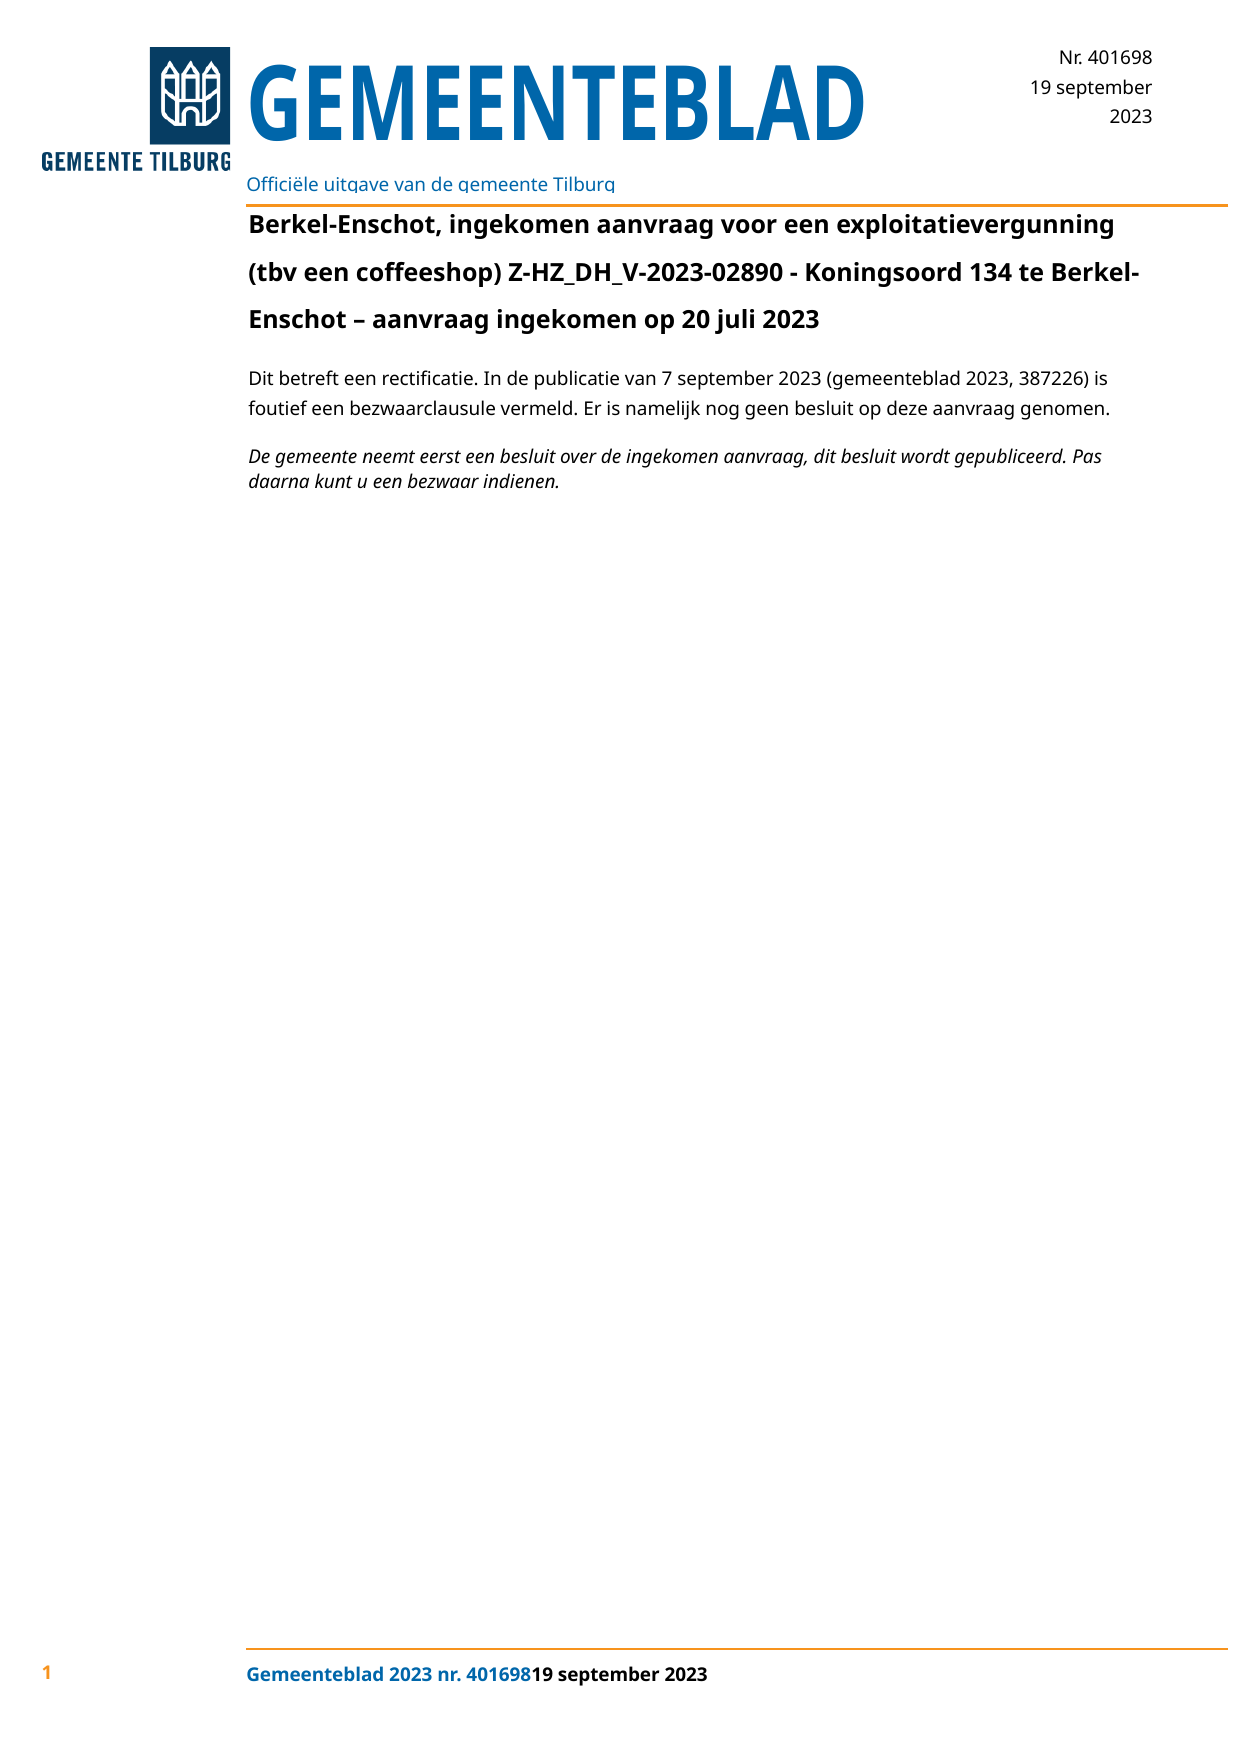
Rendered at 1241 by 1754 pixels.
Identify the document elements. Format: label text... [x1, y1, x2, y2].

text Berkel-Enschot, ingekomen aanvraag voor een exploitatievergunning (tbv een coffeeshop) Z-HZ_DH_V-2023-02890 - Koningsoord 134 te Berkel-Enschot – aanvraag ingekomen op 20 juli 2023 [248, 207, 1152, 336]
text De gemeente neemt eerst een besluit over de ingekomen aanvraag, dit besluit wordt gepubliceerd. Pas daarna kunt u een bezwaar indienen. [248, 443, 1152, 494]
picture [41, 47, 231, 172]
text Dit betreft een rectificatie. In de publicatie van 7 september 2023 (gemeenteblad 2023, 387226) is foutief een bezwaarclausule vermeld. Er is namelijk nog geen besluit op deze aanvraag genomen. [248, 366, 1152, 421]
